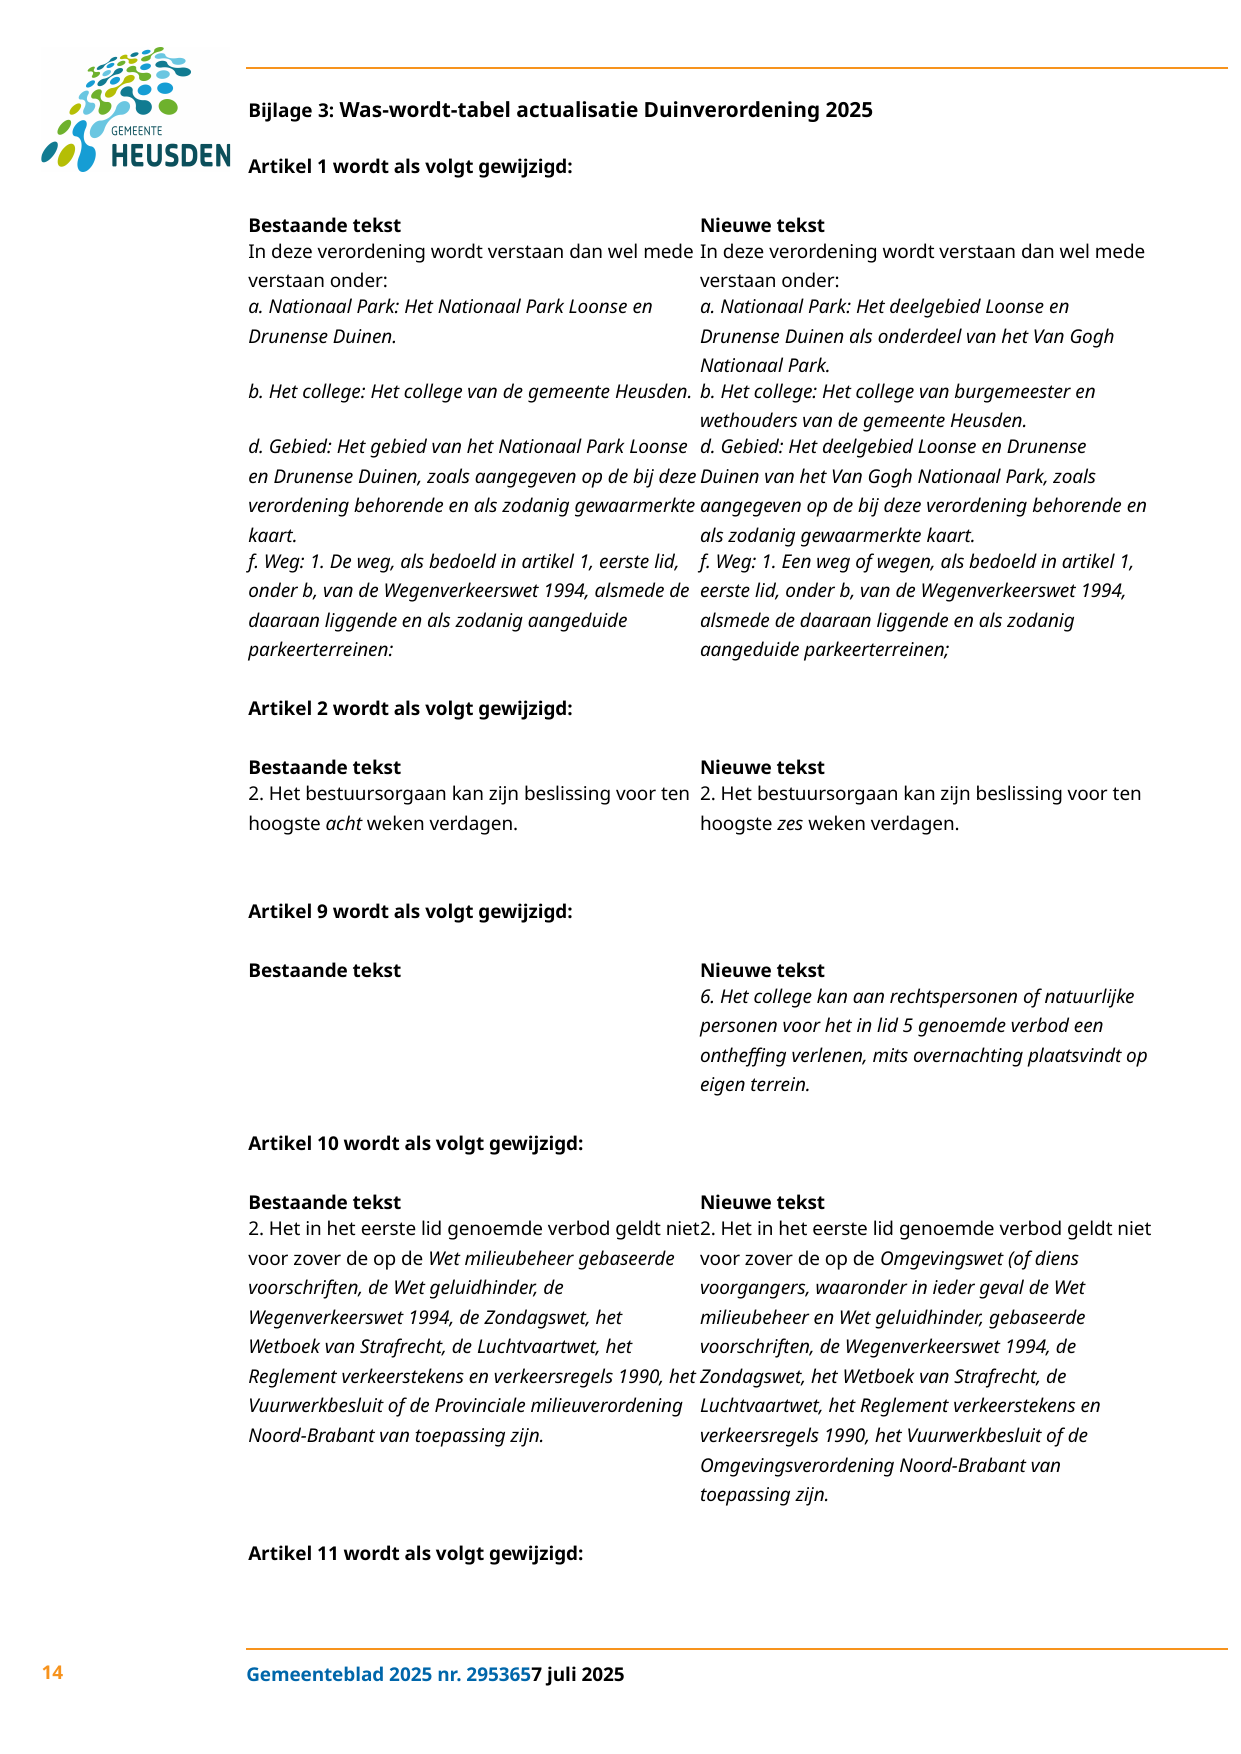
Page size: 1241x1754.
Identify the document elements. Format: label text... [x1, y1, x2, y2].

table_header Nieuwe tekst [700, 1190, 1152, 1215]
table_cell f. Weg: 1. De weg, als bedoeld in artikel 1, eerste lid, onder b, van de Wegenverkeerswet 1994, alsmede de daaraan liggende en als zodanig aangeduide parkeerterreinen: [248, 548, 700, 662]
table_cell d. Gebied: Het gebied van het Nationaal Park Loonse en Drunense Duinen, zoals aangegeven op de bij deze verordening behorende en als zodanig gewaarmerkte kaart. [248, 434, 700, 548]
text Artikel 9 wordt als volgt gewijzigd: [248, 898, 1152, 924]
text Artikel 2 wordt als volgt gewijzigd: [248, 695, 1152, 721]
table_header Nieuwe tekst [700, 957, 1152, 983]
table_cell 2. Het bestuursorgaan kan zijn beslissing voor ten hoogste acht weken verdagen. [248, 780, 700, 836]
table_cell [248, 983, 700, 1097]
table_cell In deze verordening wordt verstaan dan wel mede verstaan onder: [700, 238, 1152, 293]
table_cell b. Het college: Het college van burgemeester en wethouders van de gemeente Heusden. [700, 378, 1152, 433]
table_header Nieuwe tekst [700, 212, 1152, 238]
table_cell b. Het college: Het college van de gemeente Heusden. [248, 378, 700, 433]
table_header Bestaande tekst [248, 755, 700, 780]
table_header Nieuwe tekst [700, 755, 1152, 780]
text Artikel 1 wordt als volgt gewijzigd: [248, 153, 1152, 179]
table_cell 2. Het in het eerste lid genoemde verbod geldt niet voor zover de op de Omgevingswet (of diens voorgangers, waaronder in ieder geval de Wet milieubeheer en Wet geluidhinder, gebaseerde voorschriften, de Wegenverkeerswet 1994, de Zondagswet, het Wetboek van Strafrecht, de Luchtvaartwet, het Reglement verkeerstekens en verkeersregels 1990, het Vuurwerkbesluit of de Omgevingsverordening Noord-Brabant van toepassing zijn. [700, 1215, 1152, 1507]
table_header Bestaande tekst [248, 1190, 700, 1215]
table_cell d. Gebied: Het deelgebied Loonse en Drunense Duinen van het Van Gogh Nationaal Park, zoals aangegeven op de bij deze verordening behorende en als zodanig gewaarmerkte kaart. [700, 434, 1152, 548]
table_cell a. Nationaal Park: Het deelgebied Loonse en Drunense Duinen als onderdeel van het Van Gogh Nationaal Park. [700, 293, 1152, 378]
picture [41, 47, 231, 172]
text Artikel 10 wordt als volgt gewijzigd: [248, 1130, 1152, 1156]
table_cell a. Nationaal Park: Het Nationaal Park Loonse en Drunense Duinen. [248, 293, 700, 378]
table_header Bestaande tekst [248, 212, 700, 238]
table_cell 2. Het bestuursorgaan kan zijn beslissing voor ten hoogste zes weken verdagen. [700, 780, 1152, 836]
text Artikel 11 wordt als volgt gewijzigd: [248, 1540, 1152, 1566]
table_cell f. Weg: 1. Een weg of wegen, als bedoeld in artikel 1, eerste lid, onder b, van de Wegenverkeerswet 1994, alsmede de daaraan liggende en als zodanig aangeduide parkeerterreinen; [700, 548, 1152, 662]
table_cell In deze verordening wordt verstaan dan wel mede verstaan onder: [248, 238, 700, 293]
table_cell 2. Het in het eerste lid genoemde verbod geldt niet voor zover de op de Wet milieubeheer gebaseerde voorschriften, de Wet geluidhinder, de Wegenverkeerswet 1994, de Zondagswet, het Wetboek van Strafrecht, de Luchtvaartwet, het Reglement verkeerstekens en verkeersregels 1990, het Vuurwerkbesluit of de Provinciale milieuverordening Noord-Brabant van toepassing zijn. [248, 1215, 700, 1507]
table_cell 6. Het college kan aan rechtspersonen of natuurlijke personen voor het in lid 5 genoemde verbod een ontheffing verlenen, mits overnachting plaatsvindt op eigen terrein. [700, 983, 1152, 1097]
table_header Bestaande tekst [248, 957, 700, 983]
text Bijlage 3: Was-wordt-tabel actualisatie Duinverordening 2025 [248, 95, 1152, 123]
